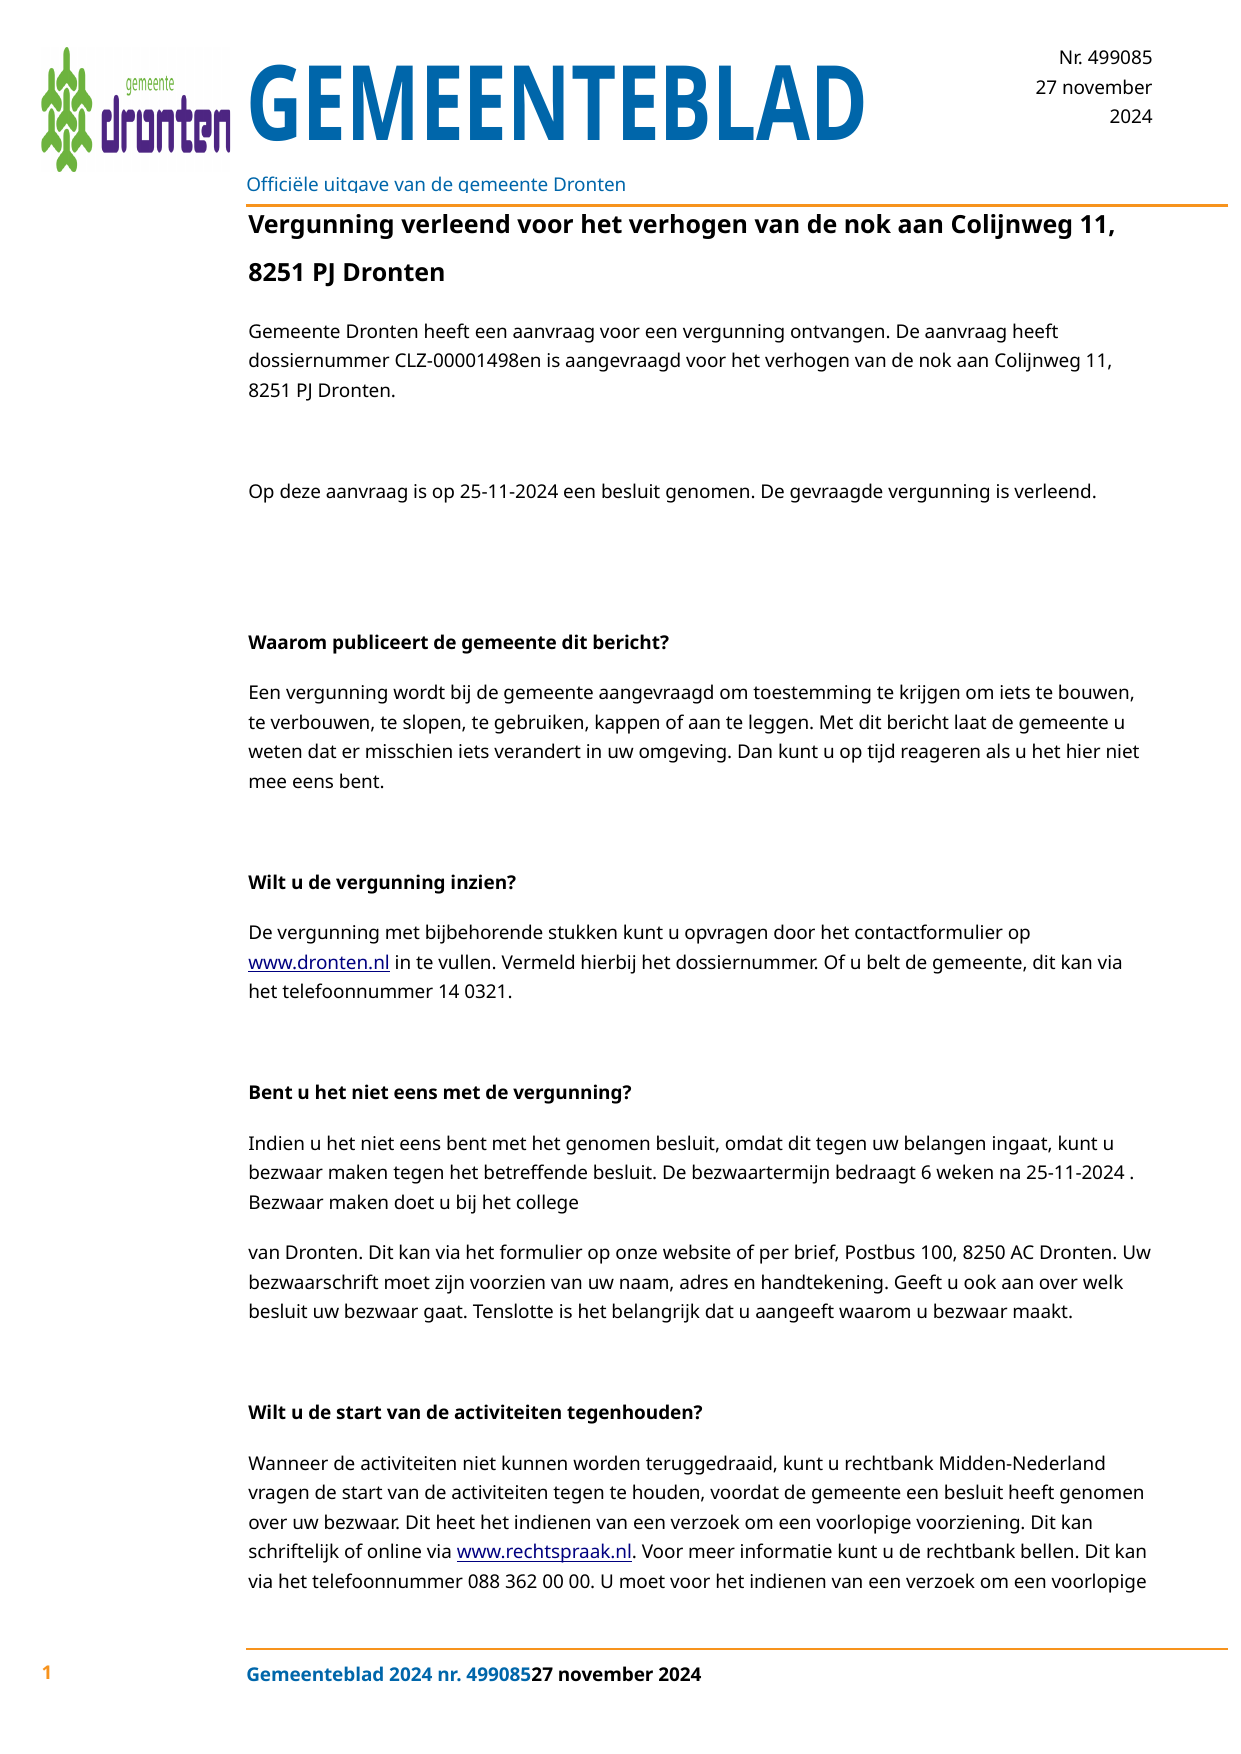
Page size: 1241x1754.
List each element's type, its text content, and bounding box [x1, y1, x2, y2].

text Wanneer de activiteiten niet kunnen worden teruggedraaid, kunt u rechtbank Midden-Nederland vragen de start van de activiteiten tegen te houden, voordat de gemeente een besluit heeft genomen over uw bezwaar. Dit heet het indienen van een verzoek om een voorlopige voorziening. Dit kan schriftelijk of online via www.rechtspraak.nl. Voor meer informatie kunt u de rechtbank bellen. Dit kan via het telefoonnummer 088 362 00 00. U moet voor het indienen van een verzoek om een voorlopige [248, 1450, 1152, 1594]
text Een vergunning wordt bij de gemeente aangevraagd om toestemming te krijgen om iets te bouwen, te verbouwen, te slopen, te gebruiken, kappen of aan te leggen. Met dit bericht laat de gemeente u weten dat er misschien iets verandert in uw omgeving. Dan kunt u op tijd reageren als u het hier niet mee eens bent. [248, 679, 1152, 794]
text Waarom publiceert de gemeente dit bericht? [248, 629, 1152, 655]
text Wilt u de start van de activiteiten tegenhouden? [248, 1399, 1152, 1425]
text Vergunning verleend voor het verhogen van de nok aan Colijnweg 11, 8251 PJ Dronten [248, 207, 1152, 288]
text Gemeente Dronten heeft een aanvraag voor een vergunning ontvangen. De aanvraag heeft dossiernummer CLZ-00001498en is aangevraagd voor het verhogen van de nok aan Colijnweg 11, 8251 PJ Dronten. [248, 318, 1152, 403]
text Bent u het niet eens met de vergunning? [248, 1079, 1152, 1105]
text De vergunning met bijbehorende stukken kunt u opvragen door het contactformulier op www.dronten.nl in te vullen. Vermeld hierbij het dossiernummer. Of u belt de gemeente, dit kan via het telefoonnummer 14 0321. [248, 919, 1152, 1004]
text van Dronten. Dit kan via het formulier op onze website of per brief, Postbus 100, 8250 AC Dronten. Uw bezwaarschrift moet zijn voorzien van uw naam, adres en handtekening. Geeft u ook aan over welk besluit uw bezwaar gaat. Tenslotte is het belangrijk dat u aangeeft waarom u bezwaar maakt. [248, 1239, 1152, 1324]
text Op deze aanvraag is op 25-11-2024 een besluit genomen. De gevraagde vergunning is verleend. [248, 478, 1152, 504]
text Indien u het niet eens bent met het genomen besluit, omdat dit tegen uw belangen ingaat, kunt u bezwaar maken tegen het betreffende besluit. De bezwaartermijn bedraagt 6 weken na 25-11-2024 . Bezwaar maken doet u bij het college [248, 1130, 1152, 1215]
text Wilt u de vergunning inzien? [248, 869, 1152, 895]
picture [41, 47, 231, 172]
